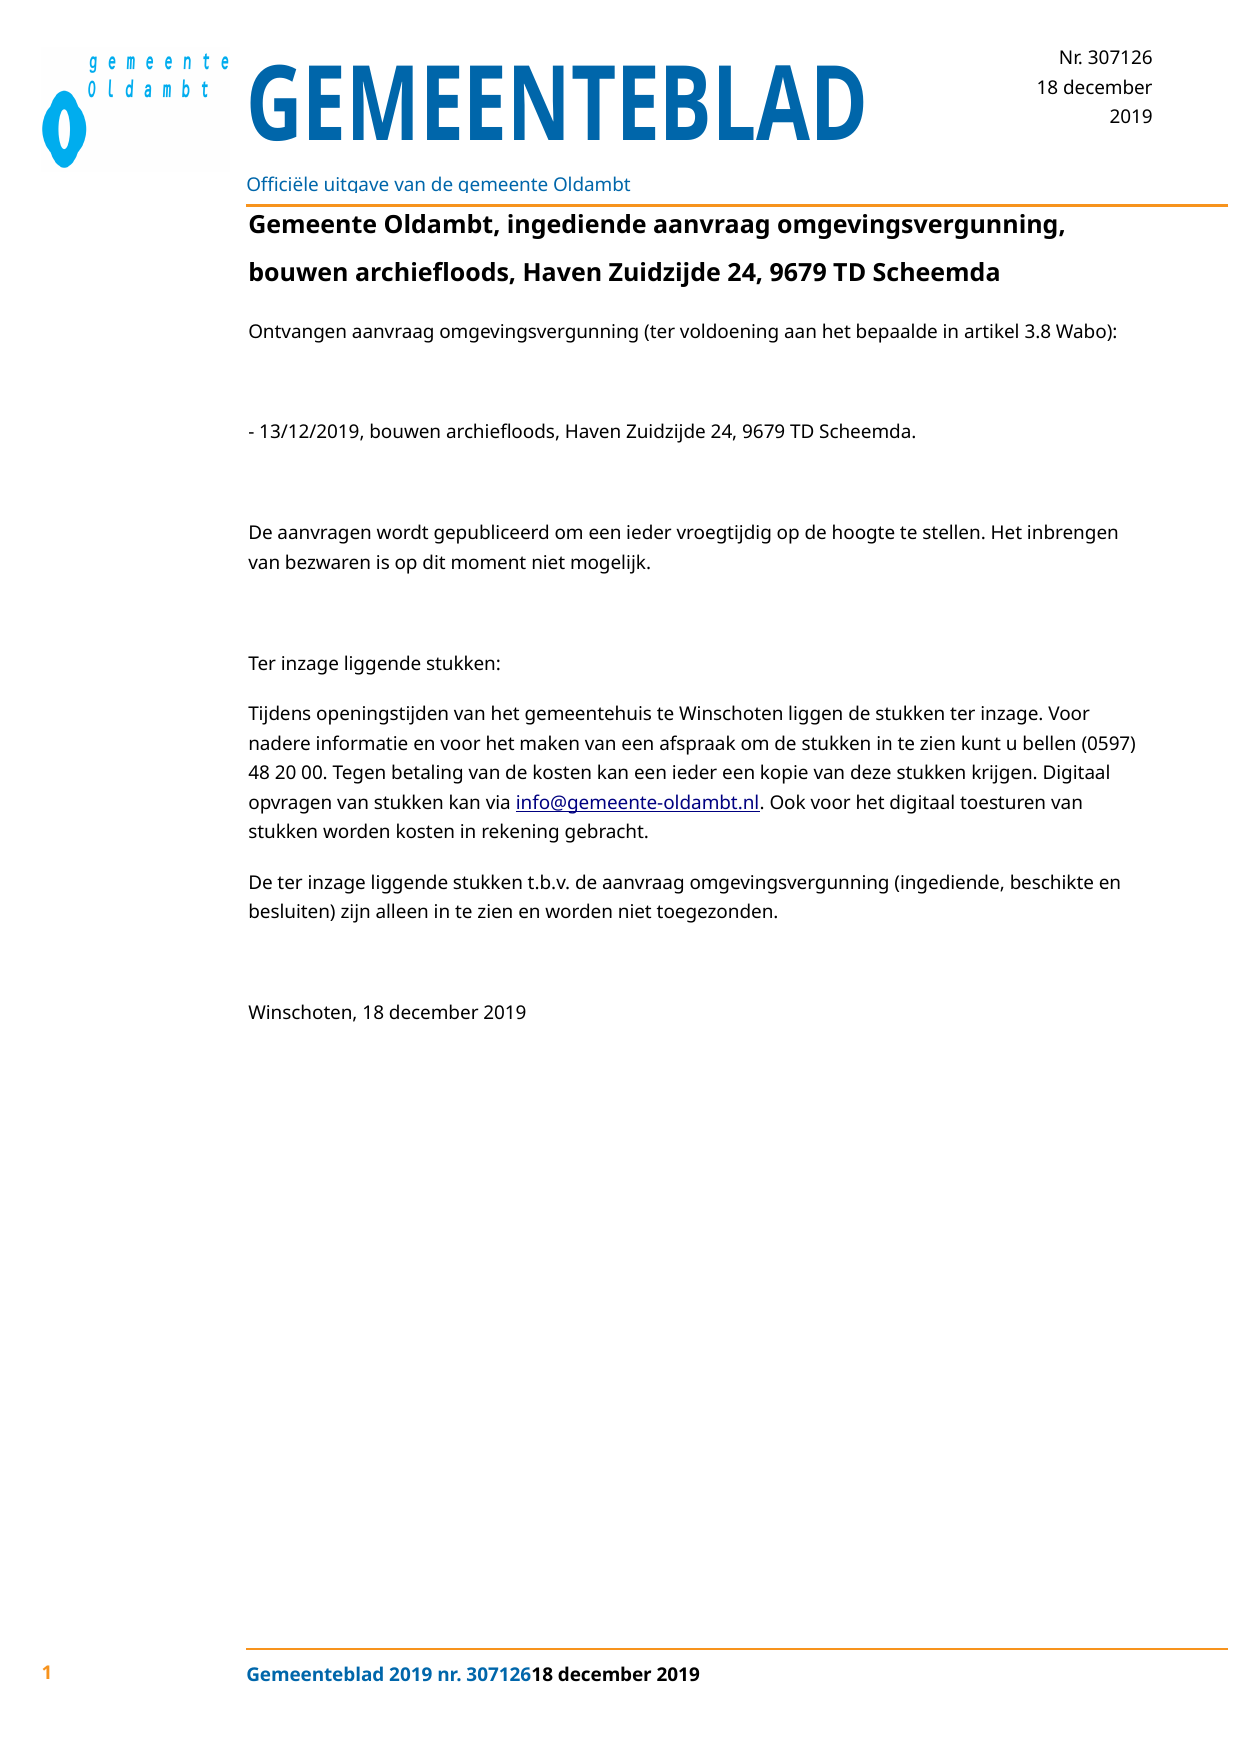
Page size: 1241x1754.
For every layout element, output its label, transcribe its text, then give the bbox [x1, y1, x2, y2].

picture [41, 47, 231, 172]
text Winschoten, 18 december 2019 [248, 999, 1152, 1025]
text Tijdens openingstijden van het gemeentehuis te Winschoten liggen de stukken ter inzage. Voor nadere informatie en voor het maken van een afspraak om de stukken in te zien kunt u bellen (0597) 48 20 00. Tegen betaling van de kosten kan een ieder een kopie van deze stukken krijgen. Digitaal opvragen van stukken kan via info@gemeente-oldambt.nl. Ook voor het digitaal toesturen van stukken worden kosten in rekening gebracht. [248, 700, 1152, 844]
text Gemeente Oldambt, ingediende aanvraag omgevingsvergunning, bouwen archiefloods, Haven Zuidzijde 24, 9679 TD Scheemda [248, 207, 1152, 288]
text Ter inzage liggende stukken: [248, 650, 1152, 676]
text - 13/12/2019, bouwen archiefloods, Haven Zuidzijde 24, 9679 TD Scheemda. [248, 419, 1152, 444]
text De aanvragen wordt gepubliceerd om een ieder vroegtijdig op de hoogte te stellen. Het inbrengen van bezwaren is op dit moment niet mogelijk. [248, 519, 1152, 575]
text De ter inzage liggende stukken t.b.v. de aanvraag omgevingsvergunning (ingediende, beschikte en besluiten) zijn alleen in te zien en worden niet toegezonden. [248, 869, 1152, 924]
text Ontvangen aanvraag omgevingsvergunning (ter voldoening aan het bepaalde in artikel 3.8 Wabo): [248, 318, 1152, 344]
